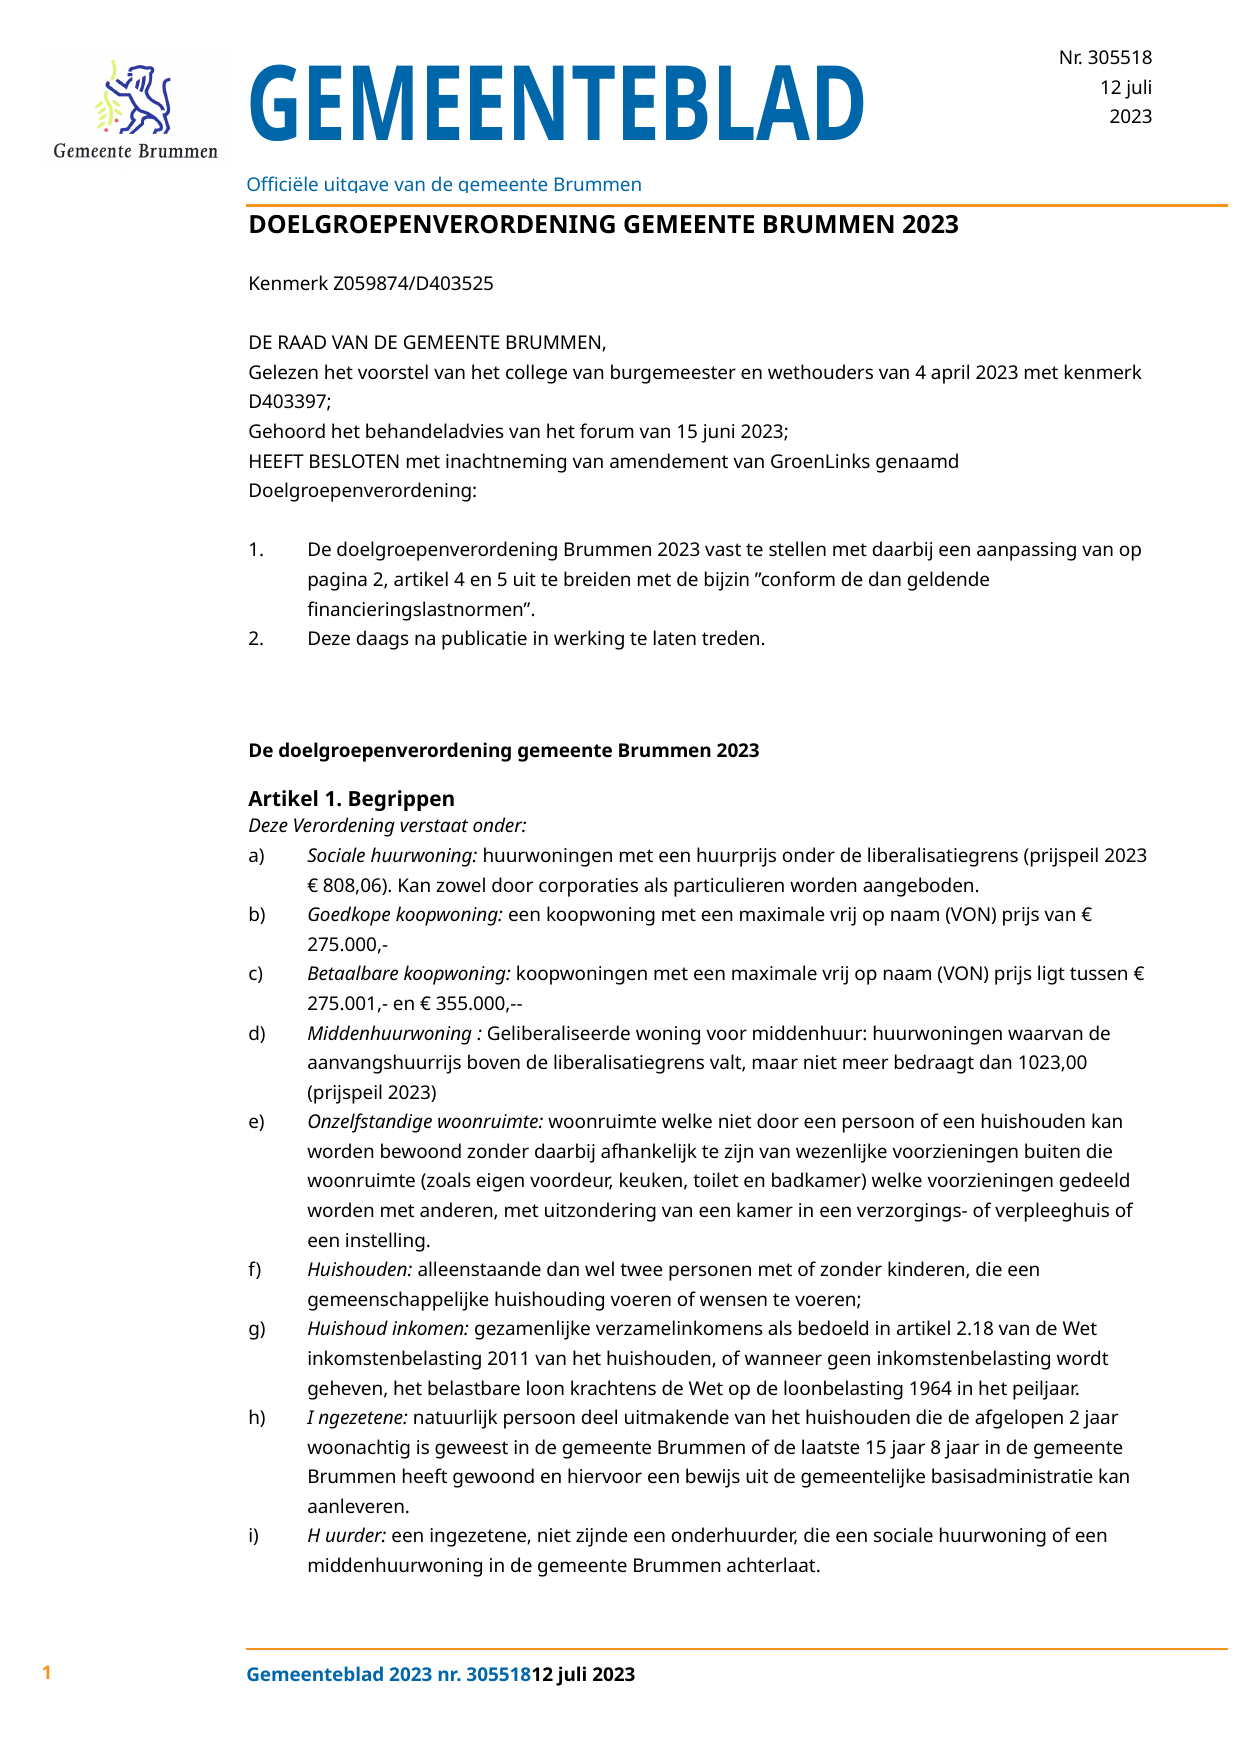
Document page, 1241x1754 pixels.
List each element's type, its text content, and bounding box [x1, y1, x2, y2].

text Kenmerk Z059874/D403525 [248, 270, 1152, 296]
list Huishoud inkomen: gezamenlijke verzamelinkomens als bedoeld in artikel 2.18 van de Wet inkomstenbelasting 2011 van het huishouden, of wanneer geen inkomstenbelasting wordt geheven, het belastbare loon krachtens de Wet op de loonbelasting 1964 in het peiljaar. [248, 1316, 1152, 1400]
text Artikel 1. Begrippen [248, 784, 1152, 813]
text Deze Verordening verstaat onder: [248, 813, 1152, 838]
picture [41, 47, 231, 172]
list I ngezetene: natuurlijk persoon deel uitmakende van het huishouden die de afgelopen 2 jaar woonachtig is geweest in de gemeente Brummen of de laatste 15 jaar 8 jaar in de gemeente Brummen heeft gewoond en hiervoor een bewijs uit de gemeentelijke basisadministratie kan aanleveren. [248, 1404, 1152, 1519]
list H uurder: een ingezetene, niet zijnde een onderhuurder, die een sociale huurwoning of een middenhuurwoning in de gemeente Brummen achterlaat. [248, 1523, 1152, 1578]
list Middenhuurwoning : Geliberaliseerde woning voor middenhuur: huurwoningen waarvan de aanvangshuurrijs boven de liberalisatiegrens valt, maar niet meer bedraagt dan 1023,00 (prijspeil 2023) [248, 1020, 1152, 1104]
text Gehoord het behandeladvies van het forum van 15 juni 2023; [248, 418, 1152, 444]
text De doelgroepenverordening gemeente Brummen 2023 [248, 735, 1152, 763]
list Goedkope koopwoning: een koopwoning met een maximale vrij op naam (VON) prijs van € 275.000,- [248, 901, 1152, 957]
list Huishouden: alleenstaande dan wel twee personen met of zonder kinderen, die een gemeenschappelijke huishouding voeren of wensen te voeren; [248, 1256, 1152, 1312]
list Sociale huurwoning: huurwoningen met een huurprijs onder de liberalisatiegrens (prijspeil 2023 € 808,06). Kan zowel door corporaties als particulieren worden aangeboden. [248, 842, 1152, 897]
text DE RAAD VAN DE GEMEENTE BRUMMEN, [248, 329, 1152, 355]
list Betaalbare koopwoning: koopwoningen met een maximale vrij op naam (VON) prijs ligt tussen € 275.001,- en € 355.000,-- [248, 961, 1152, 1016]
text DOELGROEPENVERORDENING GEMEENTE BRUMMEN 2023 [248, 207, 1152, 241]
text Gelezen het voorstel van het college van burgemeester en wethouders van 4 april 2023 met kenmerk D403397; [248, 359, 1152, 414]
list De doelgroepenverordening Brummen 2023 vast te stellen met daarbij een aanpassing van op pagina 2, artikel 4 en 5 uit te breiden met de bijzin ”conform de dan geldende financieringslastnormen”. [248, 537, 1152, 621]
text HEEFT BESLOTEN met inachtneming van amendement van GroenLinks genaamd Doelgroepenverordening: [248, 448, 1152, 503]
list Deze daags na publicatie in werking te laten treden. [248, 625, 1152, 651]
list Onzelfstandige woonruimte: woonruimte welke niet door een persoon of een huishouden kan worden bewoond zonder daarbij afhankelijk te zijn van wezenlijke voorzieningen buiten die woonruimte (zoals eigen voordeur, keuken, toilet en badkamer) welke voorzieningen gedeeld worden met anderen, met uitzondering van een kamer in een verzorgings- of verpleeghuis of een instelling. [248, 1108, 1152, 1252]
